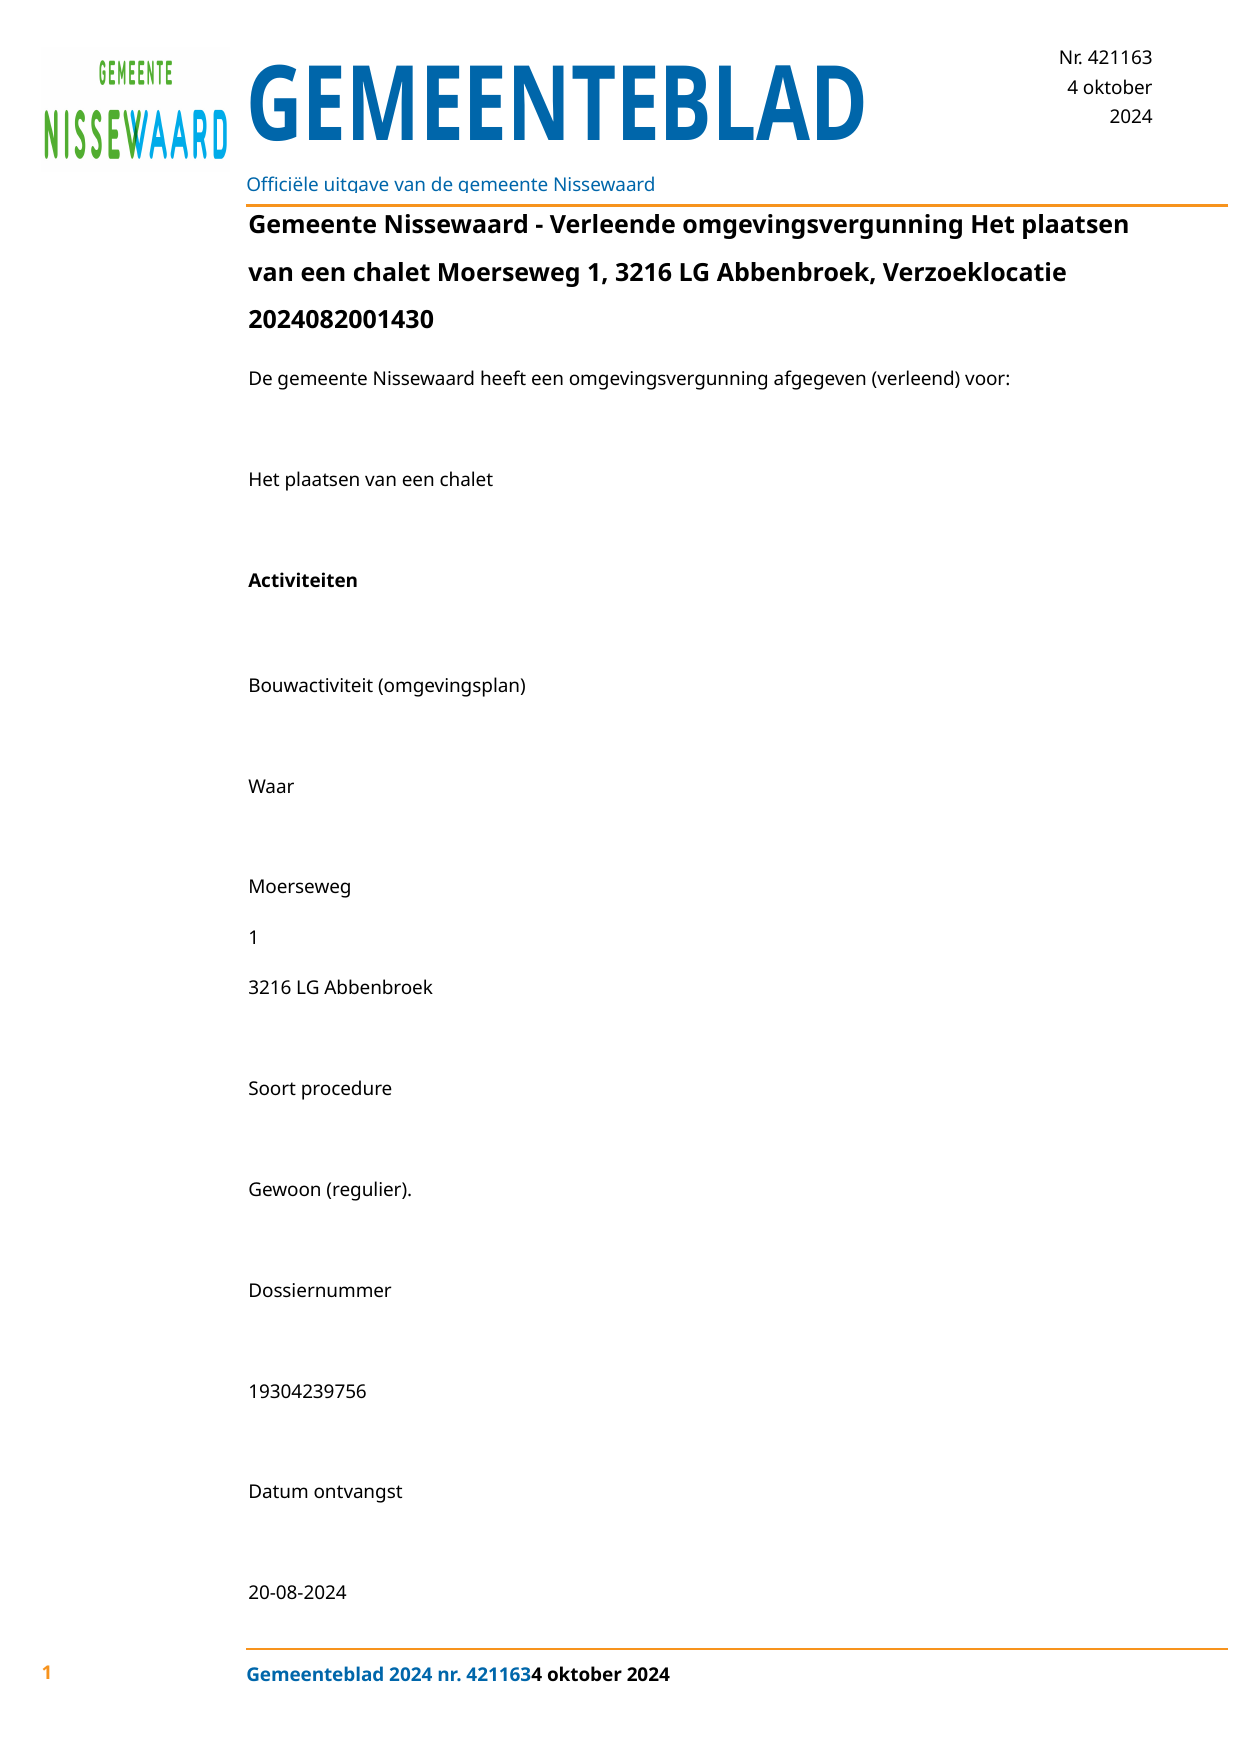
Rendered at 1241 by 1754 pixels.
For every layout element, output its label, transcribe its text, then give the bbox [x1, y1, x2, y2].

text Activiteiten [248, 567, 1152, 593]
text Datum ontvangst [248, 1479, 1152, 1504]
text Bouwactiviteit (omgevingsplan) [248, 672, 1152, 698]
text 1 [248, 924, 1152, 950]
text ﻿ [248, 618, 1152, 647]
text 19304239756 [248, 1378, 1152, 1403]
text De gemeente Nissewaard heeft een omgevingsvergunning afgegeven (verleend) voor: [248, 366, 1152, 391]
text Dossiernummer [248, 1277, 1152, 1303]
text 3216 LG Abbenbroek [248, 974, 1152, 1000]
text Gewoon (regulier). [248, 1176, 1152, 1202]
text 20-08-2024 [248, 1579, 1152, 1605]
picture [41, 47, 231, 172]
text Het plaatsen van een chalet [248, 466, 1152, 492]
text Waar [248, 773, 1152, 798]
text Moerseweg [248, 874, 1152, 899]
text Gemeente Nissewaard - Verleende omgevingsvergunning Het plaatsen van een chalet Moerseweg 1, 3216 LG Abbenbroek, Verzoeklocatie 2024082001430 [248, 207, 1152, 336]
text Soort procedure [248, 1075, 1152, 1101]
